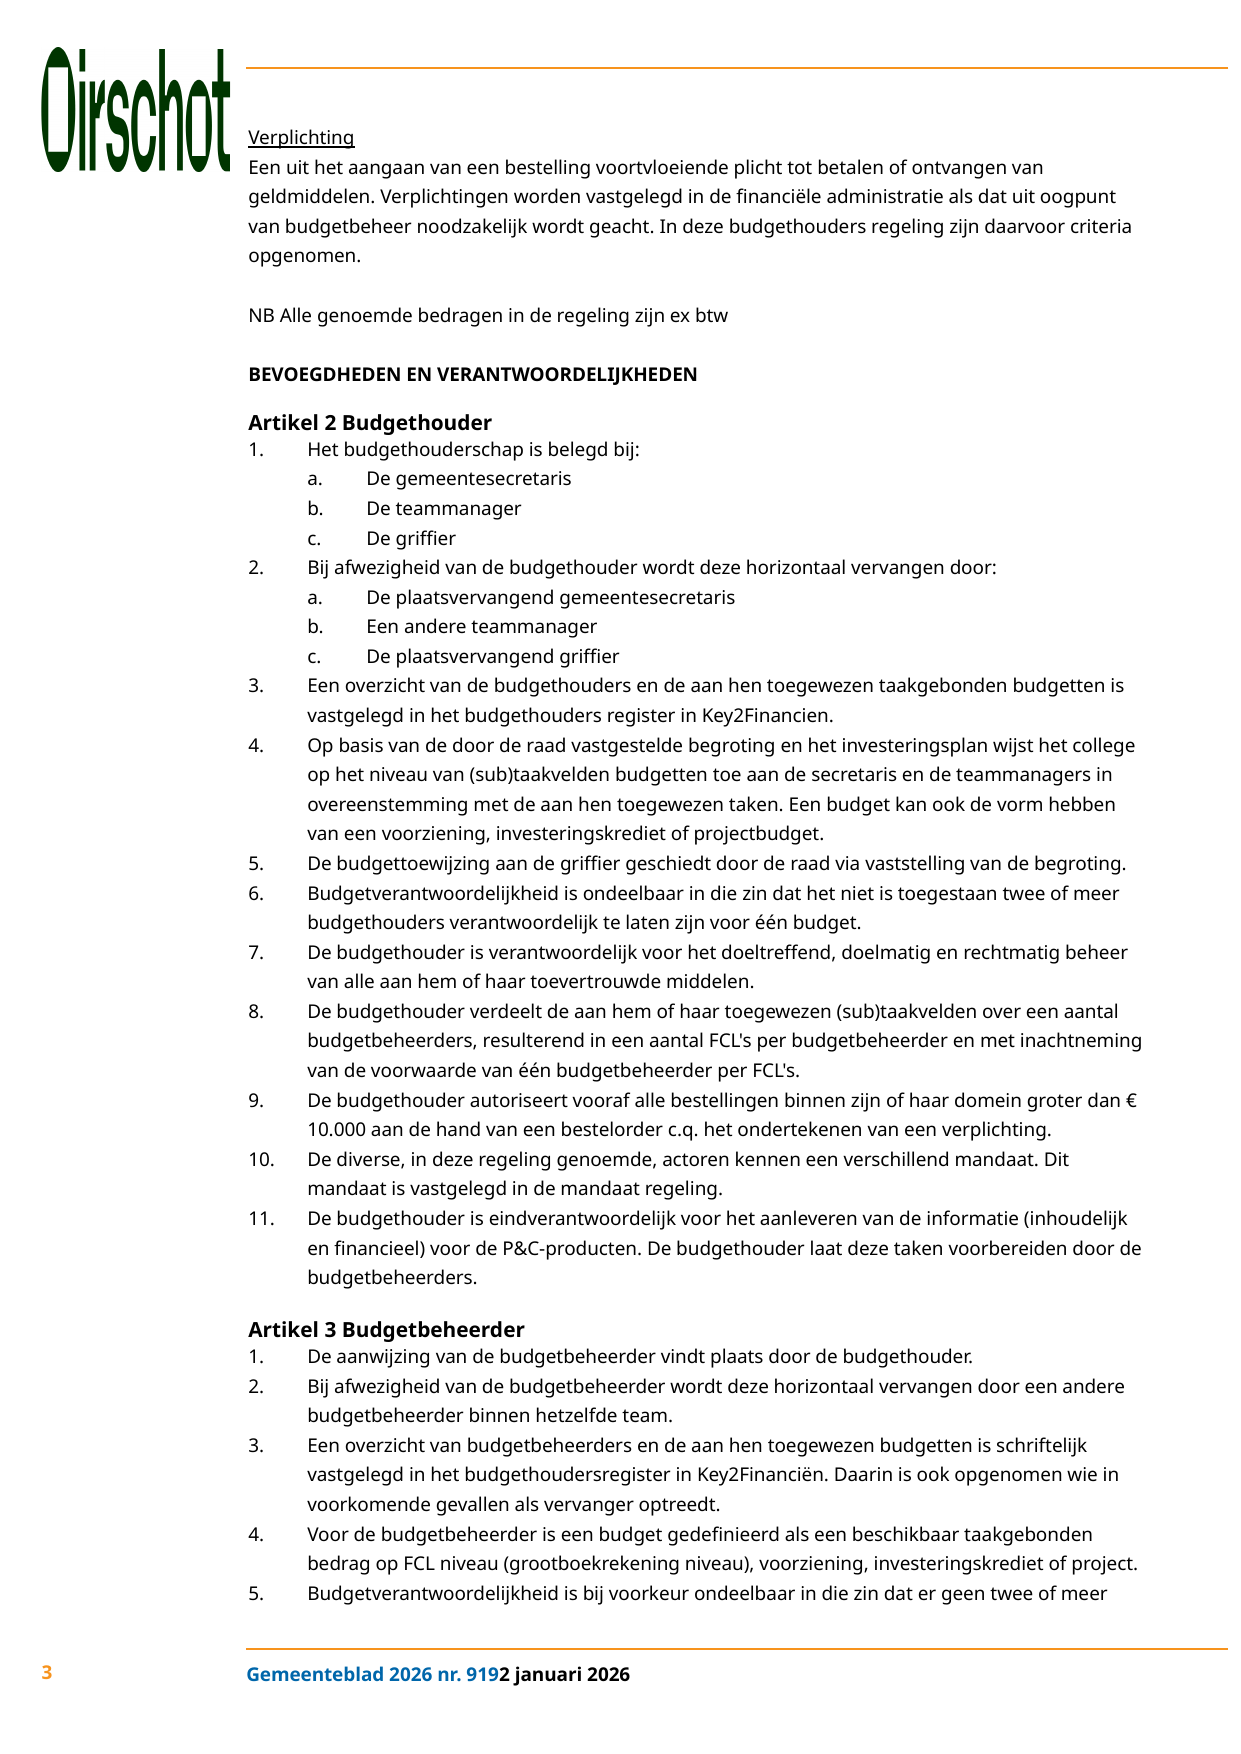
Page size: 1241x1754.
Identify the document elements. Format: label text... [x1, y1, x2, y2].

list Een andere teammanager [307, 613, 1152, 639]
list Budgetverantwoordelijkheid is ondeelbaar in die zin dat het niet is toegestaan twee of meer budgethouders verantwoordelijk te laten zijn voor één budget. [248, 880, 1152, 935]
list De diverse, in deze regeling genoemde, actoren kennen een verschillend mandaat. Dit mandaat is vastgelegd in de mandaat regeling. [248, 1146, 1152, 1201]
text Een uit het aangaan van een bestelling voortvloeiende plicht tot betalen of ontvangen van geldmiddelen. Verplichtingen worden vastgelegd in de financiële administratie als dat uit oogpunt van budgetbeheer noodzakelijk wordt geacht. In deze budgethouders regeling zijn daarvoor criteria opgenomen. [248, 154, 1152, 268]
list De plaatsvervangend griffier [307, 643, 1152, 669]
list Op basis van de door de raad vastgestelde begroting en het investeringsplan wijst het college op het niveau van (sub)taakvelden budgetten toe aan de secretaris en de teammanagers in overeenstemming met de aan hen toegewezen taken. Een budget kan ook de vorm hebben van een voorziening, investeringskrediet of projectbudget. [248, 732, 1152, 846]
text Artikel 3 Budgetbeheerder [248, 1315, 1152, 1343]
list De budgethouder is eindverantwoordelijk voor het aanleveren van de informatie (inhoudelijk en financieel) voor de P&C-producten. De budgethouder laat deze taken voorbereiden door de budgetbeheerders. [248, 1205, 1152, 1290]
list De griffier [307, 525, 1152, 551]
list Bij afwezigheid van de budgetbeheerder wordt deze horizontaal vervangen door een andere budgetbeheerder binnen hetzelfde team. [248, 1373, 1152, 1428]
text NB Alle genoemde bedragen in de regeling zijn ex btw [248, 302, 1152, 328]
picture [41, 47, 231, 172]
list Bij afwezigheid van de budgethouder wordt deze horizontaal vervangen door: [248, 554, 1152, 580]
list De budgethouder is verantwoordelijk voor het doeltreffend, doelmatig en rechtmatig beheer van alle aan hem of haar toevertrouwde middelen. [248, 939, 1152, 994]
list De budgethouder verdeelt de aan hem of haar toegewezen (sub)taakvelden over een aantal budgetbeheerders, resulterend in een aantal FCL's per budgetbeheerder en met inachtneming van de voorwaarde van één budgetbeheerder per FCL's. [248, 998, 1152, 1083]
list Voor de budgetbeheerder is een budget gedefinieerd als een beschikbaar taakgebonden bedrag op FCL niveau (grootboekrekening niveau), voorziening, investeringskrediet of project. [248, 1521, 1152, 1576]
text BEVOEGDHEDEN EN VERANTWOORDELIJKHEDEN [248, 361, 1152, 387]
text Artikel 2 Budgethouder [248, 408, 1152, 436]
list Budgetverantwoordelijkheid is bij voorkeur ondeelbaar in die zin dat er geen twee of meer [248, 1580, 1152, 1606]
list De budgethouder autoriseert vooraf alle bestellingen binnen zijn of haar domein groter dan € 10.000 aan de hand van een bestelorder c.q. het ondertekenen van een verplichting. [248, 1087, 1152, 1142]
list Het budgethouderschap is belegd bij: [248, 436, 1152, 462]
list De plaatsvervangend gemeentesecretaris [307, 584, 1152, 610]
list De teammanager [307, 495, 1152, 521]
list Een overzicht van budgetbeheerders en de aan hen toegewezen budgetten is schriftelijk vastgelegd in het budgethoudersregister in Key2Financiën. Daarin is ook opgenomen wie in voorkomende gevallen als vervanger optreedt. [248, 1432, 1152, 1517]
list Een overzicht van de budgethouders en de aan hen toegewezen taakgebonden budgetten is vastgelegd in het budgethouders register in Key2Financien. [248, 673, 1152, 728]
list De aanwijzing van de budgetbeheerder vindt plaats door de budgethouder. [248, 1343, 1152, 1369]
list De budgettoewijzing aan de griffier geschiedt door de raad via vaststelling van de begroting. [248, 850, 1152, 876]
text Verplichting [248, 124, 1152, 150]
list De gemeentesecretaris [307, 466, 1152, 491]
